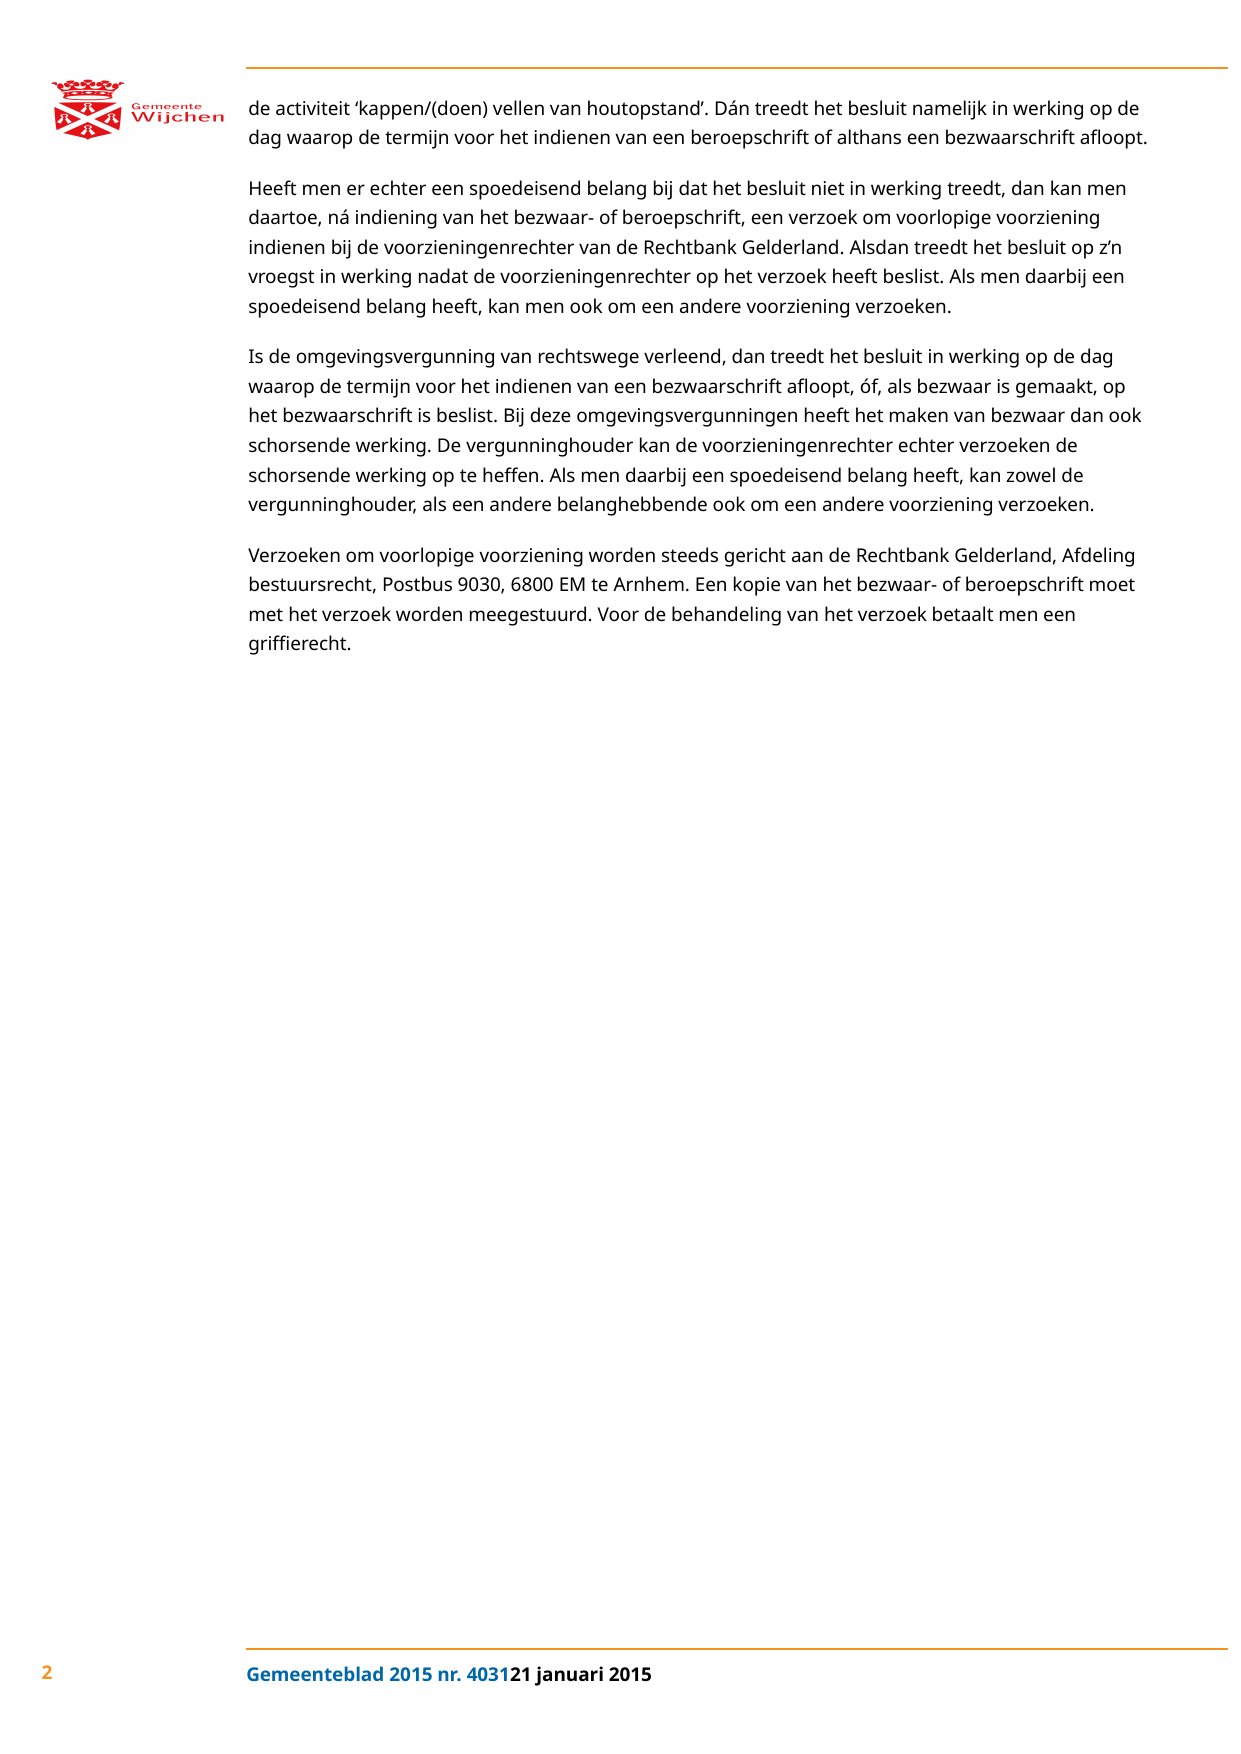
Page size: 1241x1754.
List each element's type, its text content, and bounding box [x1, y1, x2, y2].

picture [41, 47, 231, 172]
text Is de omgevingsvergunning van rechtswege verleend, dan treedt het besluit in werking op de dag waarop de termijn voor het indienen van een bezwaarschrift afloopt, óf, als bezwaar is gemaakt, op het bezwaarschrift is beslist. Bij deze omgevingsvergunningen heeft het maken van bezwaar dan ook schorsende werking. De vergunninghouder kan de voorzieningenrechter echter verzoeken de schorsende werking op te heffen. Als men daarbij een spoedeisend belang heeft, kan zowel de vergunninghouder, als een andere belanghebbende ook om een andere voorziening verzoeken. [248, 343, 1152, 517]
text Verzoeken om voorlopige voorziening worden steeds gericht aan de Rechtbank Gelderland, Afdeling bestuursrecht, Postbus 9030, 6800 EM te Arnhem. Een kopie van het bezwaar- of beroepschrift moet met het verzoek worden meegestuurd. Voor de behandeling van het verzoek betaalt men een griffierecht. [248, 542, 1152, 656]
text de activiteit ‘kappen/(doen) vellen van houtopstand’. Dán treedt het besluit namelijk in werking op de dag waarop de termijn voor het indienen van een beroepschrift of althans een bezwaarschrift afloopt. [248, 95, 1152, 150]
text Heeft men er echter een spoedeisend belang bij dat het besluit niet in werking treedt, dan kan men daartoe, ná indiening van het bezwaar- of beroepschrift, een verzoek om voorlopige voorziening indienen bij de voorzieningenrechter van de Rechtbank Gelderland. Alsdan treedt het besluit op z’n vroegst in werking nadat de voorzieningenrechter op het verzoek heeft beslist. Als men daarbij een spoedeisend belang heeft, kan men ook om een andere voorziening verzoeken. [248, 175, 1152, 319]
